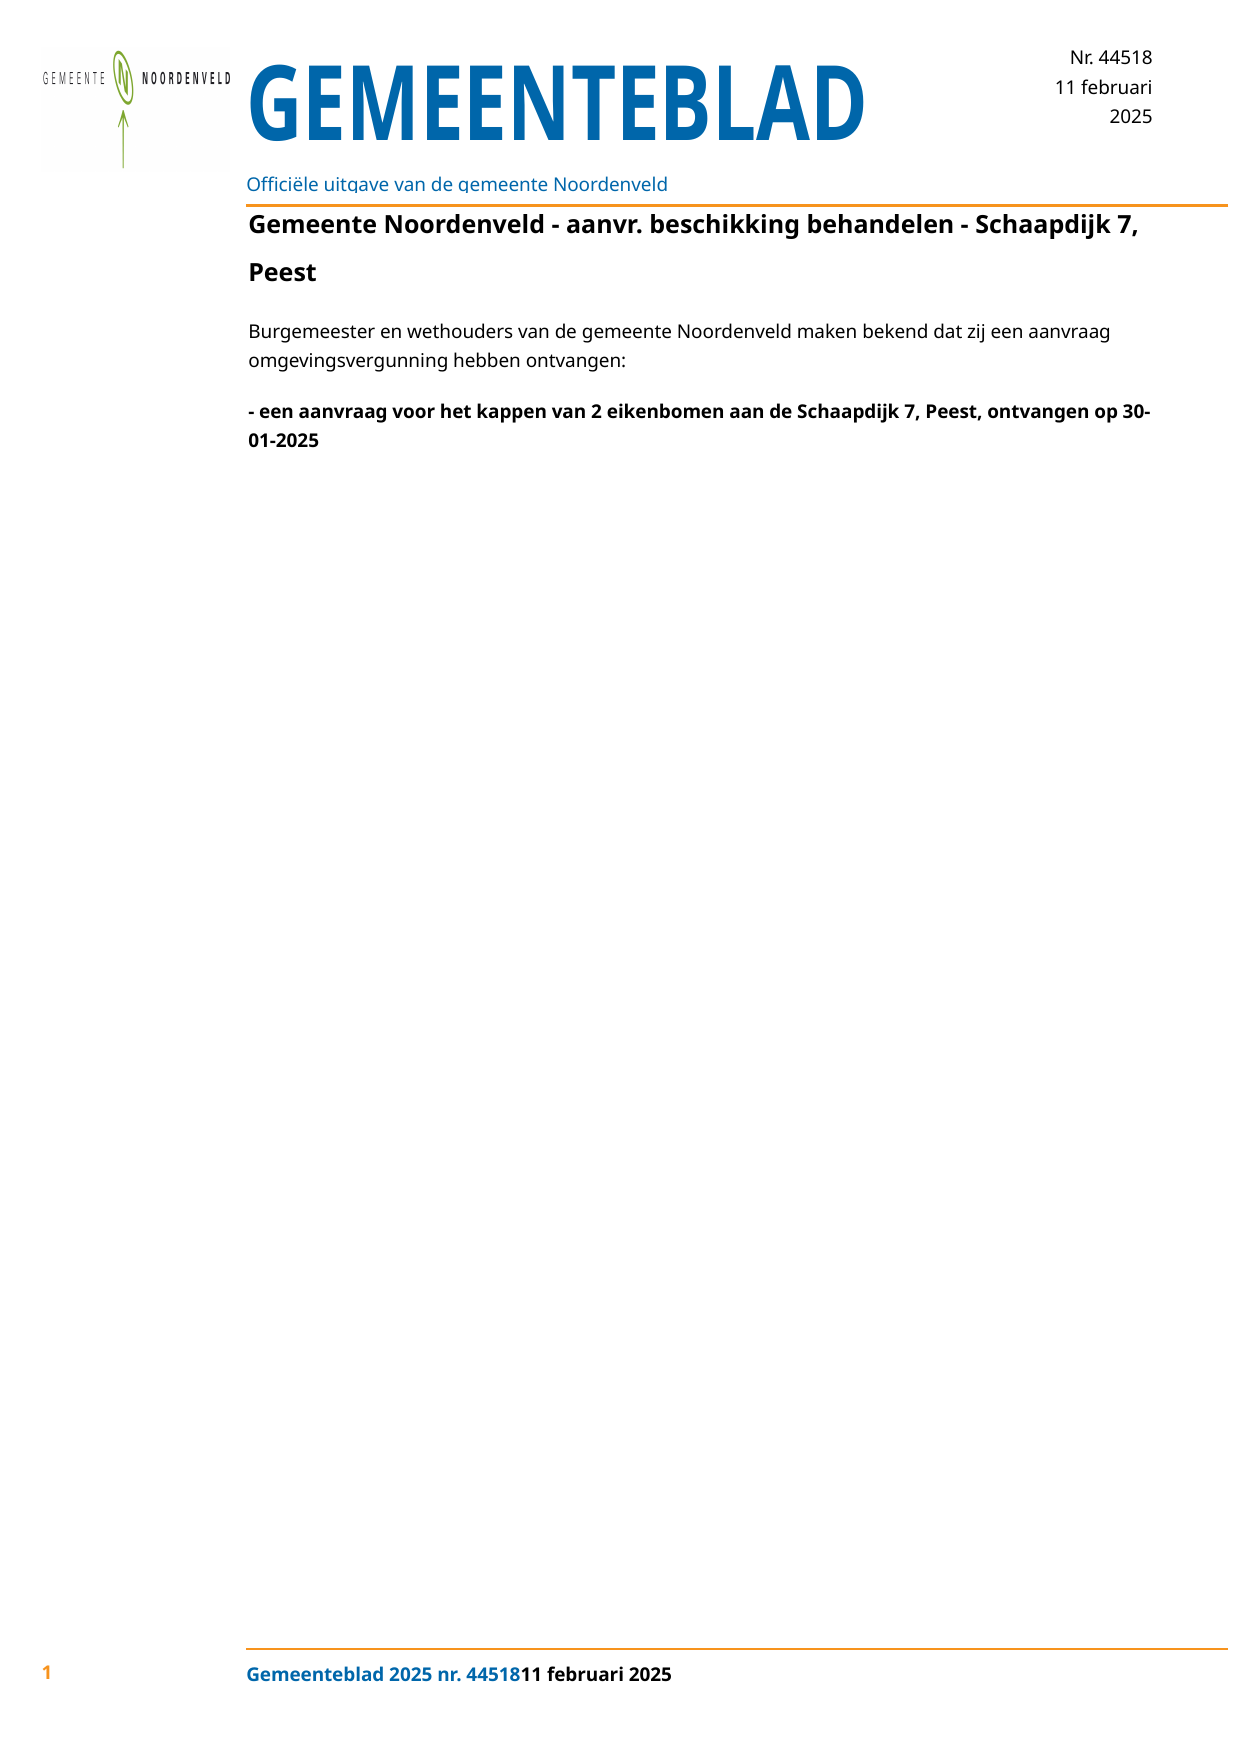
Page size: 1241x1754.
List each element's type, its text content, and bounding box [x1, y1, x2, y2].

text Burgemeester en wethouders van de gemeente Noordenveld maken bekend dat zij een aanvraag omgevingsvergunning hebben ontvangen: [248, 318, 1152, 373]
text - een aanvraag voor het kappen van 2 eikenbomen aan de Schaapdijk 7, Peest, ontvangen op 30-01-2025 [248, 398, 1152, 453]
text Gemeente Noordenveld - aanvr. beschikking behandelen - Schaapdijk 7, Peest [248, 207, 1152, 288]
picture [41, 47, 231, 172]
